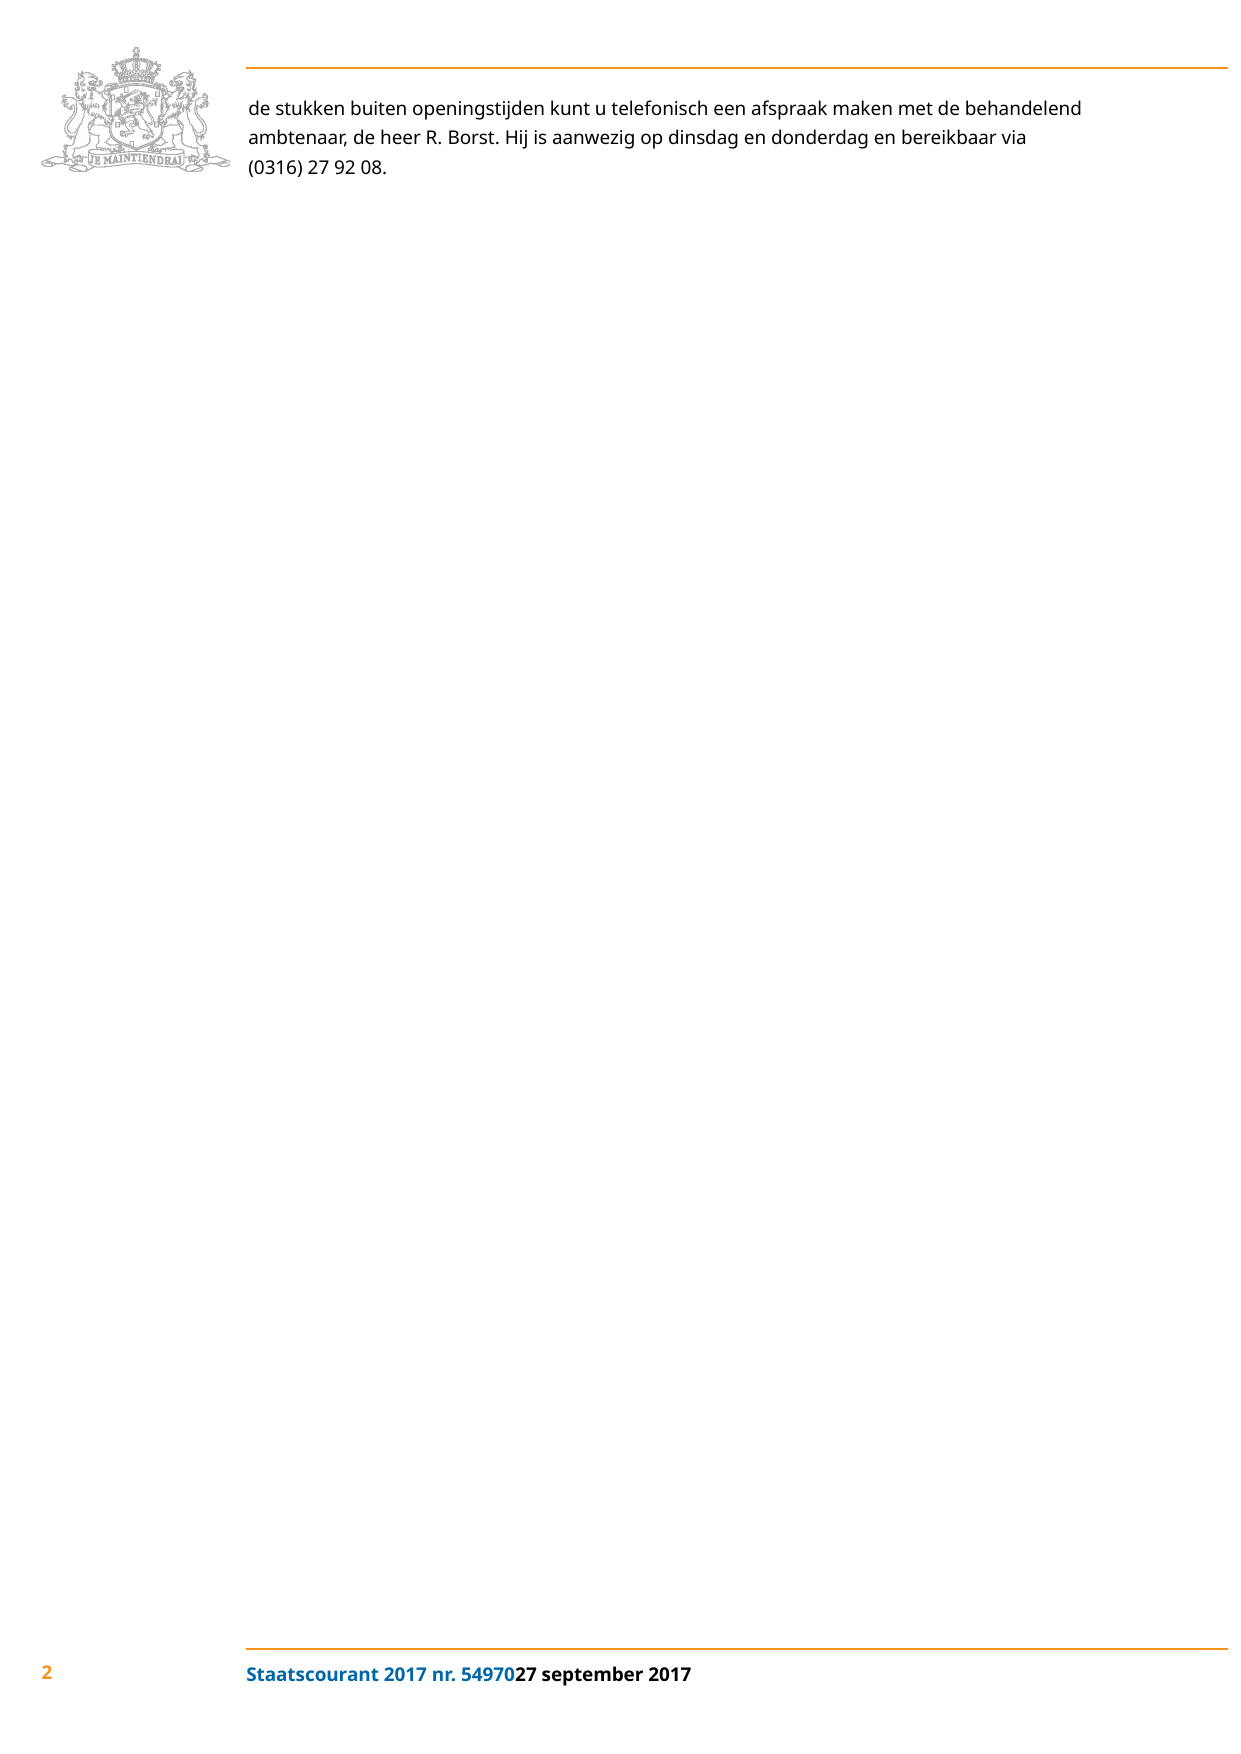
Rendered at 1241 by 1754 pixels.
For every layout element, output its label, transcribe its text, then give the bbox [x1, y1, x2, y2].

picture [41, 47, 231, 172]
text de stukken buiten openingstijden kunt u telefonisch een afspraak maken met de behandelend ambtenaar, de heer R. Borst. Hij is aanwezig op dinsdag en donderdag en bereikbaar via (0316) 27 92 08. [248, 95, 1152, 180]
